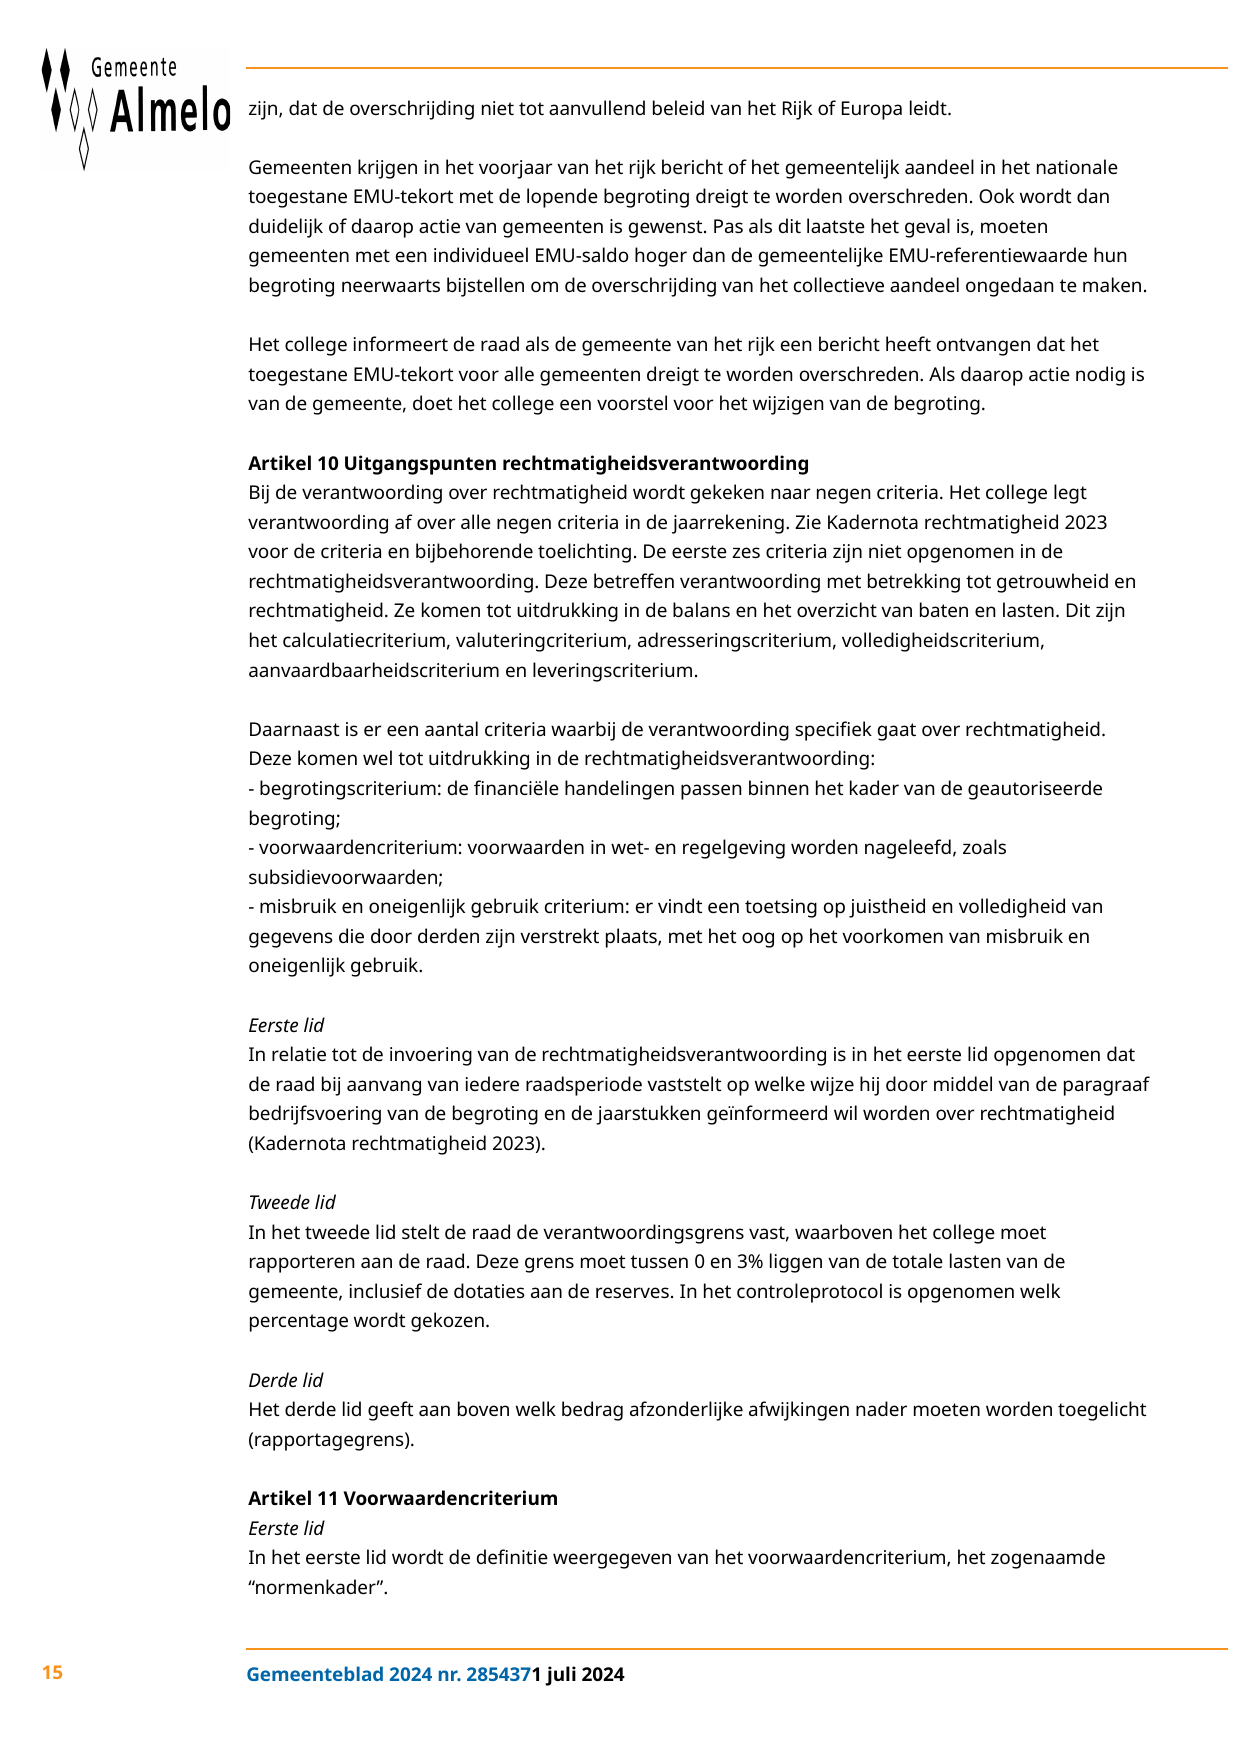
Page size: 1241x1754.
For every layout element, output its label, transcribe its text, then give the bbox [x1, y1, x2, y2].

text zijn, dat de overschrijding niet tot aanvullend beleid van het Rijk of Europa leidt. [248, 95, 1152, 121]
text Eerste lid [248, 1012, 1152, 1038]
text Eerste lid [248, 1515, 1152, 1541]
text - begrotingscriterium: de financiële handelingen passen binnen het kader van de geautoriseerde begroting; [248, 775, 1152, 831]
text In het tweede lid stelt de raad de verantwoordingsgrens vast, waarboven het college moet rapporteren aan de raad. Deze grens moet tussen 0 en 3% liggen van de totale lasten van de gemeente, inclusief de dotaties aan de reserves. In het controleprotocol is opgenomen welk percentage wordt gekozen. [248, 1219, 1152, 1333]
text In het eerste lid wordt de definitie weergegeven van het voorwaardencriterium, het zogenaamde “normenkader”. [248, 1544, 1152, 1600]
text - misbruik en oneigenlijk gebruik criterium: er vindt een toetsing op juistheid en volledigheid van gegevens die door derden zijn verstrekt plaats, met het oog op het voorkomen van misbruik en oneigenlijk gebruik. [248, 893, 1152, 978]
text Artikel 11 Voorwaardencriterium [248, 1485, 1152, 1511]
picture [41, 47, 231, 172]
text Artikel 10 Uitgangspunten rechtmatigheidsverantwoording [248, 450, 1152, 476]
text Daarnaast is er een aantal criteria waarbij de verantwoording specifiek gaat over rechtmatigheid. Deze komen wel tot uitdrukking in de rechtmatigheidsverantwoording: [248, 716, 1152, 771]
text Tweede lid [248, 1189, 1152, 1215]
text Derde lid [248, 1367, 1152, 1393]
text Het college informeert de raad als de gemeente van het rijk een bericht heeft ontvangen dat het toegestane EMU-tekort voor alle gemeenten dreigt te worden overschreden. Als daarop actie nodig is van de gemeente, doet het college een voorstel voor het wijzigen van de begroting. [248, 331, 1152, 416]
text - voorwaardencriterium: voorwaarden in wet- en regelgeving worden nageleefd, zoals subsidievoorwaarden; [248, 834, 1152, 890]
text Gemeenten krijgen in het voorjaar van het rijk bericht of het gemeentelijk aandeel in het nationale toegestane EMU-tekort met de lopende begroting dreigt te worden overschreden. Ook wordt dan duidelijk of daarop actie van gemeenten is gewenst. Pas als dit laatste het geval is, moeten gemeenten met een individueel EMU-saldo hoger dan de gemeentelijke EMU-referentiewaarde hun begroting neerwaarts bijstellen om de overschrijding van het collectieve aandeel ongedaan te maken. [248, 154, 1152, 298]
text Bij de verantwoording over rechtmatigheid wordt gekeken naar negen criteria. Het college legt verantwoording af over alle negen criteria in de jaarrekening. Zie Kadernota rechtmatigheid 2023 voor de criteria en bijbehorende toelichting. De eerste zes criteria zijn niet opgenomen in de rechtmatigheidsverantwoording. Deze betreffen verantwoording met betrekking tot getrouwheid en rechtmatigheid. Ze komen tot uitdrukking in de balans en het overzicht van baten en lasten. Dit zijn het calculatiecriterium, valuteringcriterium, adresseringscriterium, volledigheidscriterium, aanvaardbaarheidscriterium en leveringscriterium. [248, 479, 1152, 683]
text In relatie tot de invoering van de rechtmatigheidsverantwoording is in het eerste lid opgenomen dat de raad bij aanvang van iedere raadsperiode vaststelt op welke wijze hij door middel van de paragraaf bedrijfsvoering van de begroting en de jaarstukken geïnformeerd wil worden over rechtmatigheid (Kadernota rechtmatigheid 2023). [248, 1041, 1152, 1156]
text Het derde lid geeft aan boven welk bedrag afzonderlijke afwijkingen nader moeten worden toegelicht (rapportagegrens). [248, 1396, 1152, 1452]
